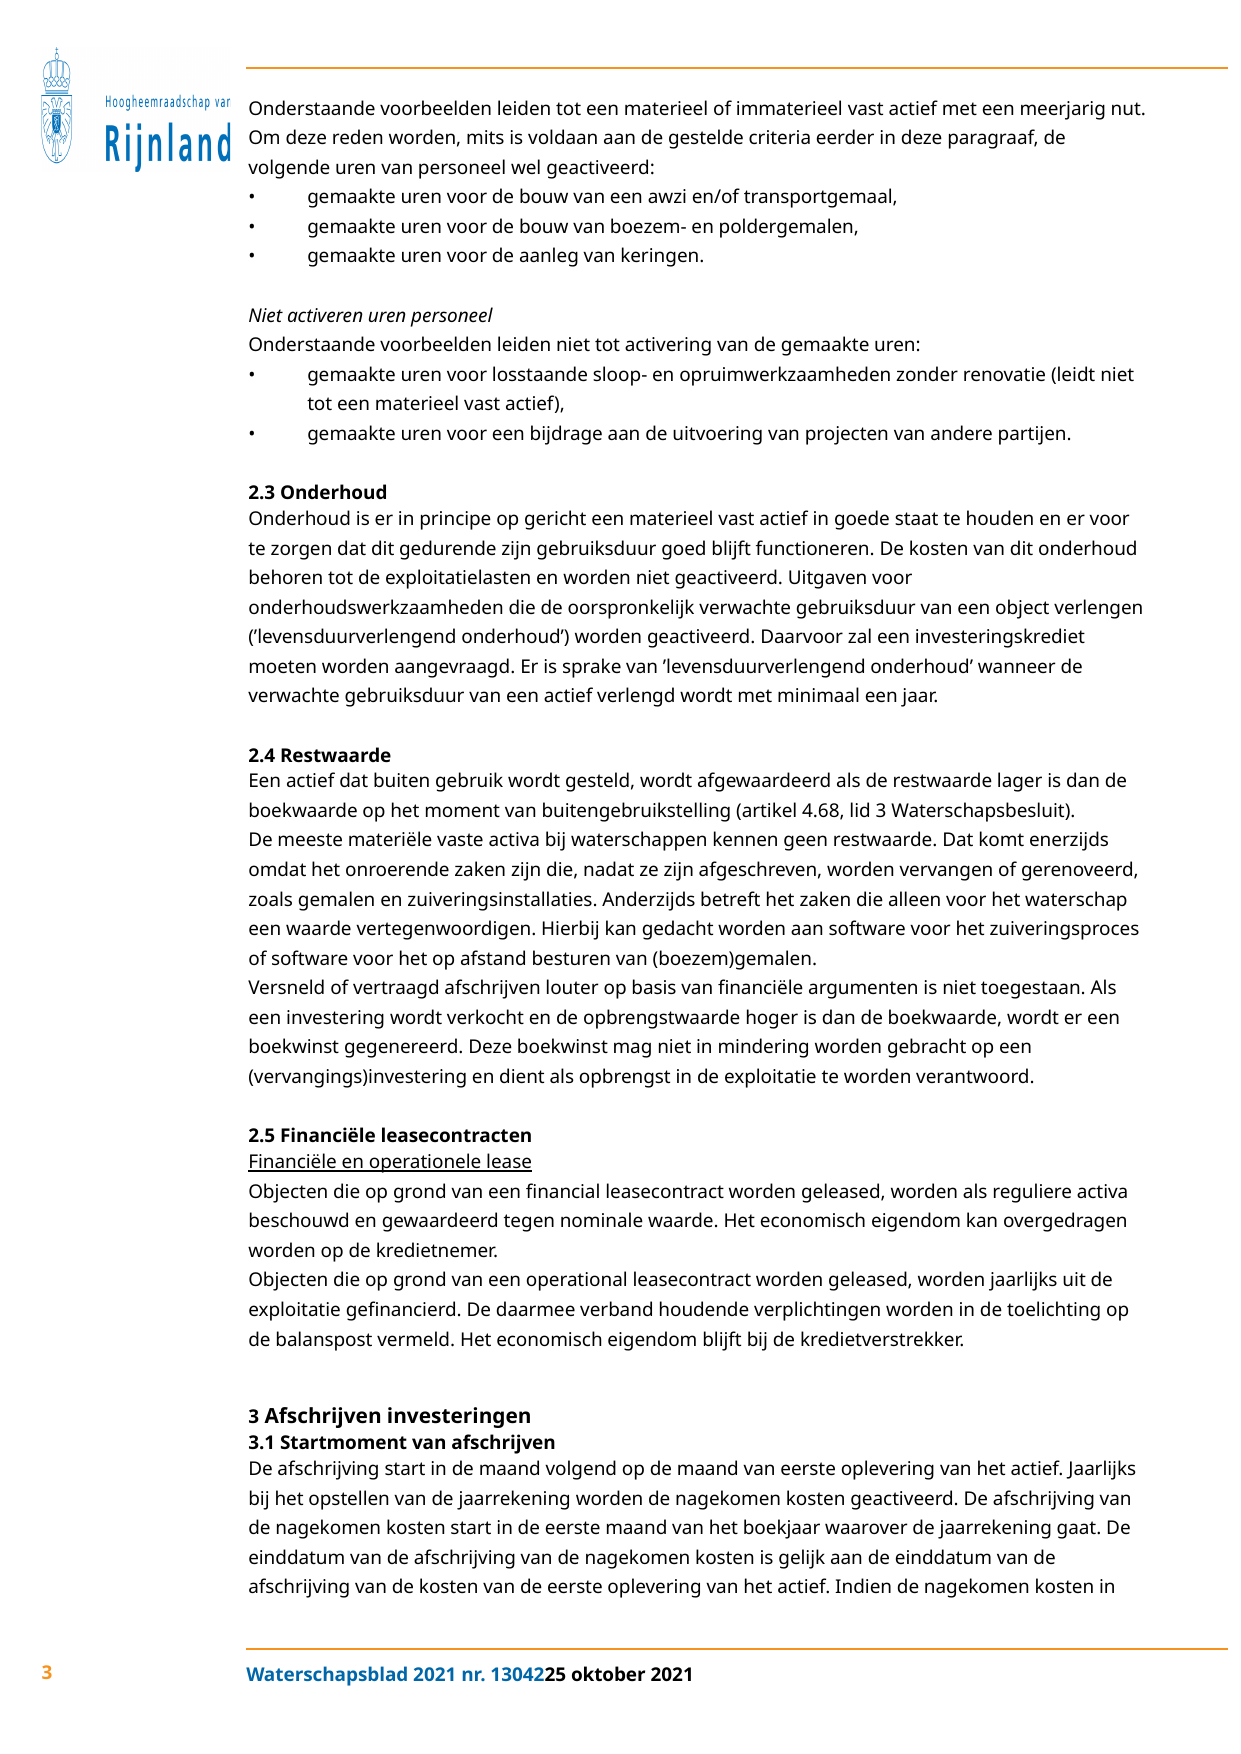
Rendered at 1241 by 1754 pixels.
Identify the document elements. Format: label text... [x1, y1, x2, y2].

text 3.1 Startmoment van afschrijven [248, 1429, 1152, 1455]
list gemaakte uren voor losstaande sloop- en opruimwerkzaamheden zonder renovatie (leidt niet tot een materieel vast actief), [248, 361, 1152, 416]
text Versneld of vertraagd afschrijven louter op basis van financiële argumenten is niet toegestaan. Als een investering wordt verkocht en de opbrengstwaarde hoger is dan de boekwaarde, wordt er een boekwinst gegenereerd. Deze boekwinst mag niet in mindering worden gebracht op een (vervangings)investering en dient als opbrengst in de exploitatie te worden verantwoord. [248, 974, 1152, 1089]
text Onderstaande voorbeelden leiden niet tot activering van de gemaakte uren: [248, 331, 1152, 357]
text De afschrijving start in de maand volgend op de maand van eerste oplevering van het actief. Jaarlijks bij het opstellen van de jaarrekening worden de nagekomen kosten geactiveerd. De afschrijving van de nagekomen kosten start in de eerste maand van het boekjaar waarover de jaarrekening gaat. De einddatum van de afschrijving van de nagekomen kosten is gelijk aan de einddatum van de afschrijving van de kosten van de eerste oplevering van het actief. Indien de nagekomen kosten in [248, 1455, 1152, 1599]
text 2.5 Financiële leasecontracten [248, 1122, 1152, 1148]
text 2.4 Restwaarde [248, 742, 1152, 767]
text Onderhoud is er in principe op gericht een materieel vast actief in goede staat te houden en er voor te zorgen dat dit gedurende zijn gebruiksduur goed blijft functioneren. De kosten van dit onderhoud behoren tot de exploitatielasten en worden niet geactiveerd. Uitgaven voor onderhoudswerkzaamheden die de oorspronkelijk verwachte gebruiksduur van een object verlengen (’levensduurverlengend onderhoud’) worden geactiveerd. Daarvoor zal een investeringskrediet moeten worden aangevraagd. Er is sprake van ’levensduurverlengend onderhoud’ wanneer de verwachte gebruiksduur van een actief verlengd wordt met minimaal een jaar. [248, 505, 1152, 708]
text Objecten die op grond van een operational leasecontract worden geleased, worden jaarlijks uit de exploitatie gefinancierd. De daarmee verband houdende verplichtingen worden in de toelichting op de balanspost vermeld. Het economisch eigendom blijft bij de kredietverstrekker. [248, 1267, 1152, 1351]
list gemaakte uren voor de aanleg van keringen. [248, 243, 1152, 268]
text Financiële en operationele lease [248, 1148, 1152, 1174]
list gemaakte uren voor de bouw van een awzi en/of transportgemaal, [248, 183, 1152, 209]
list gemaakte uren voor een bijdrage aan de uitvoering van projecten van andere partijen. [248, 420, 1152, 446]
text Onderstaande voorbeelden leiden tot een materieel of immaterieel vast actief met een meerjarig nut. Om deze reden worden, mits is voldaan aan de gestelde criteria eerder in deze paragraaf, de volgende uren van personeel wel geactiveerd: [248, 95, 1152, 180]
text Objecten die op grond van een financial leasecontract worden geleased, worden als reguliere activa beschouwd en gewaardeerd tegen nominale waarde. Het economisch eigendom kan overgedragen worden op de kredietnemer. [248, 1178, 1152, 1263]
picture [41, 47, 231, 172]
text Niet activeren uren personeel [248, 302, 1152, 328]
list gemaakte uren voor de bouw van boezem- en poldergemalen, [248, 213, 1152, 239]
text De meeste materiële vaste activa bij waterschappen kennen geen restwaarde. Dat komt enerzijds omdat het onroerende zaken zijn die, nadat ze zijn afgeschreven, worden vervangen of gerenoveerd, zoals gemalen en zuiveringsinstallaties. Anderzijds betreft het zaken die alleen voor het waterschap een waarde vertegenwoordigen. Hierbij kan gedacht worden aan software voor het zuiveringsproces of software voor het op afstand besturen van (boezem)gemalen. [248, 827, 1152, 971]
text 2.3 Onderhoud [248, 479, 1152, 505]
text Een actief dat buiten gebruik wordt gesteld, wordt afgewaardeerd als de restwaarde lager is dan de boekwaarde op het moment van buitengebruikstelling (artikel 4.68, lid 3 Waterschapsbesluit). [248, 767, 1152, 823]
text 3 Afschrijven investeringen [248, 1401, 1152, 1429]
